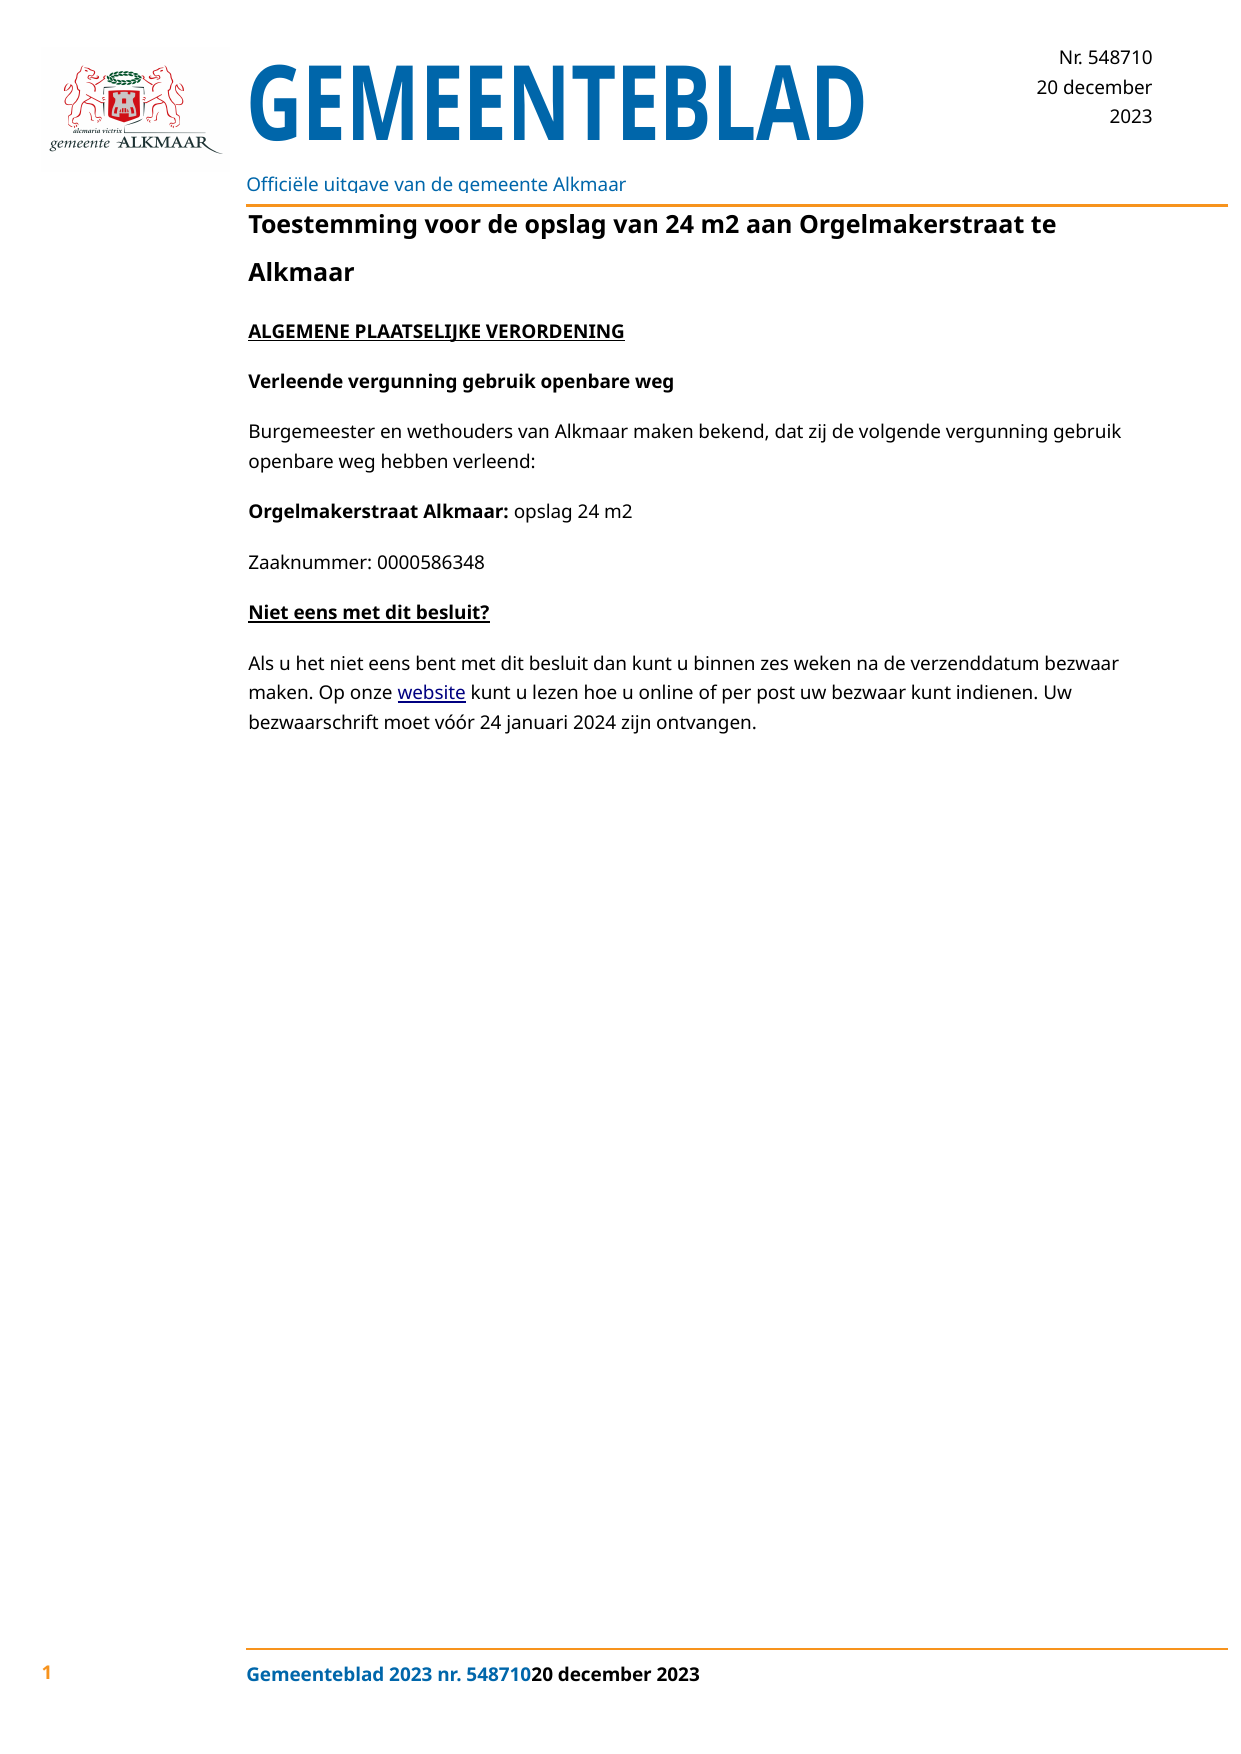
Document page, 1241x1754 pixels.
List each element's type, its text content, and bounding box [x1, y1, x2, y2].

text Zaaknummer: 0000586348 [248, 549, 1152, 575]
text Burgemeester en wethouders van Alkmaar maken bekend, dat zij de volgende vergunning gebruik openbare weg hebben verleend: [248, 419, 1152, 474]
text ALGEMENE PLAATSELIJKE VERORDENING [248, 318, 1152, 344]
text Orgelmakerstraat Alkmaar: opslag 24 m2 [248, 499, 1152, 524]
picture [41, 47, 231, 172]
text Als u het niet eens bent met dit besluit dan kunt u binnen zes weken na de verzenddatum bezwaar maken. Op onze website kunt u lezen hoe u online of per post uw bezwaar kunt indienen. Uw bezwaarschrift moet vóór 24 januari 2024 zijn ontvangen. [248, 650, 1152, 735]
text Toestemming voor de opslag van 24 m2 aan Orgelmakerstraat te Alkmaar [248, 207, 1152, 288]
text Verleende vergunning gebruik openbare weg [248, 368, 1152, 394]
text Niet eens met dit besluit? [248, 599, 1152, 625]
